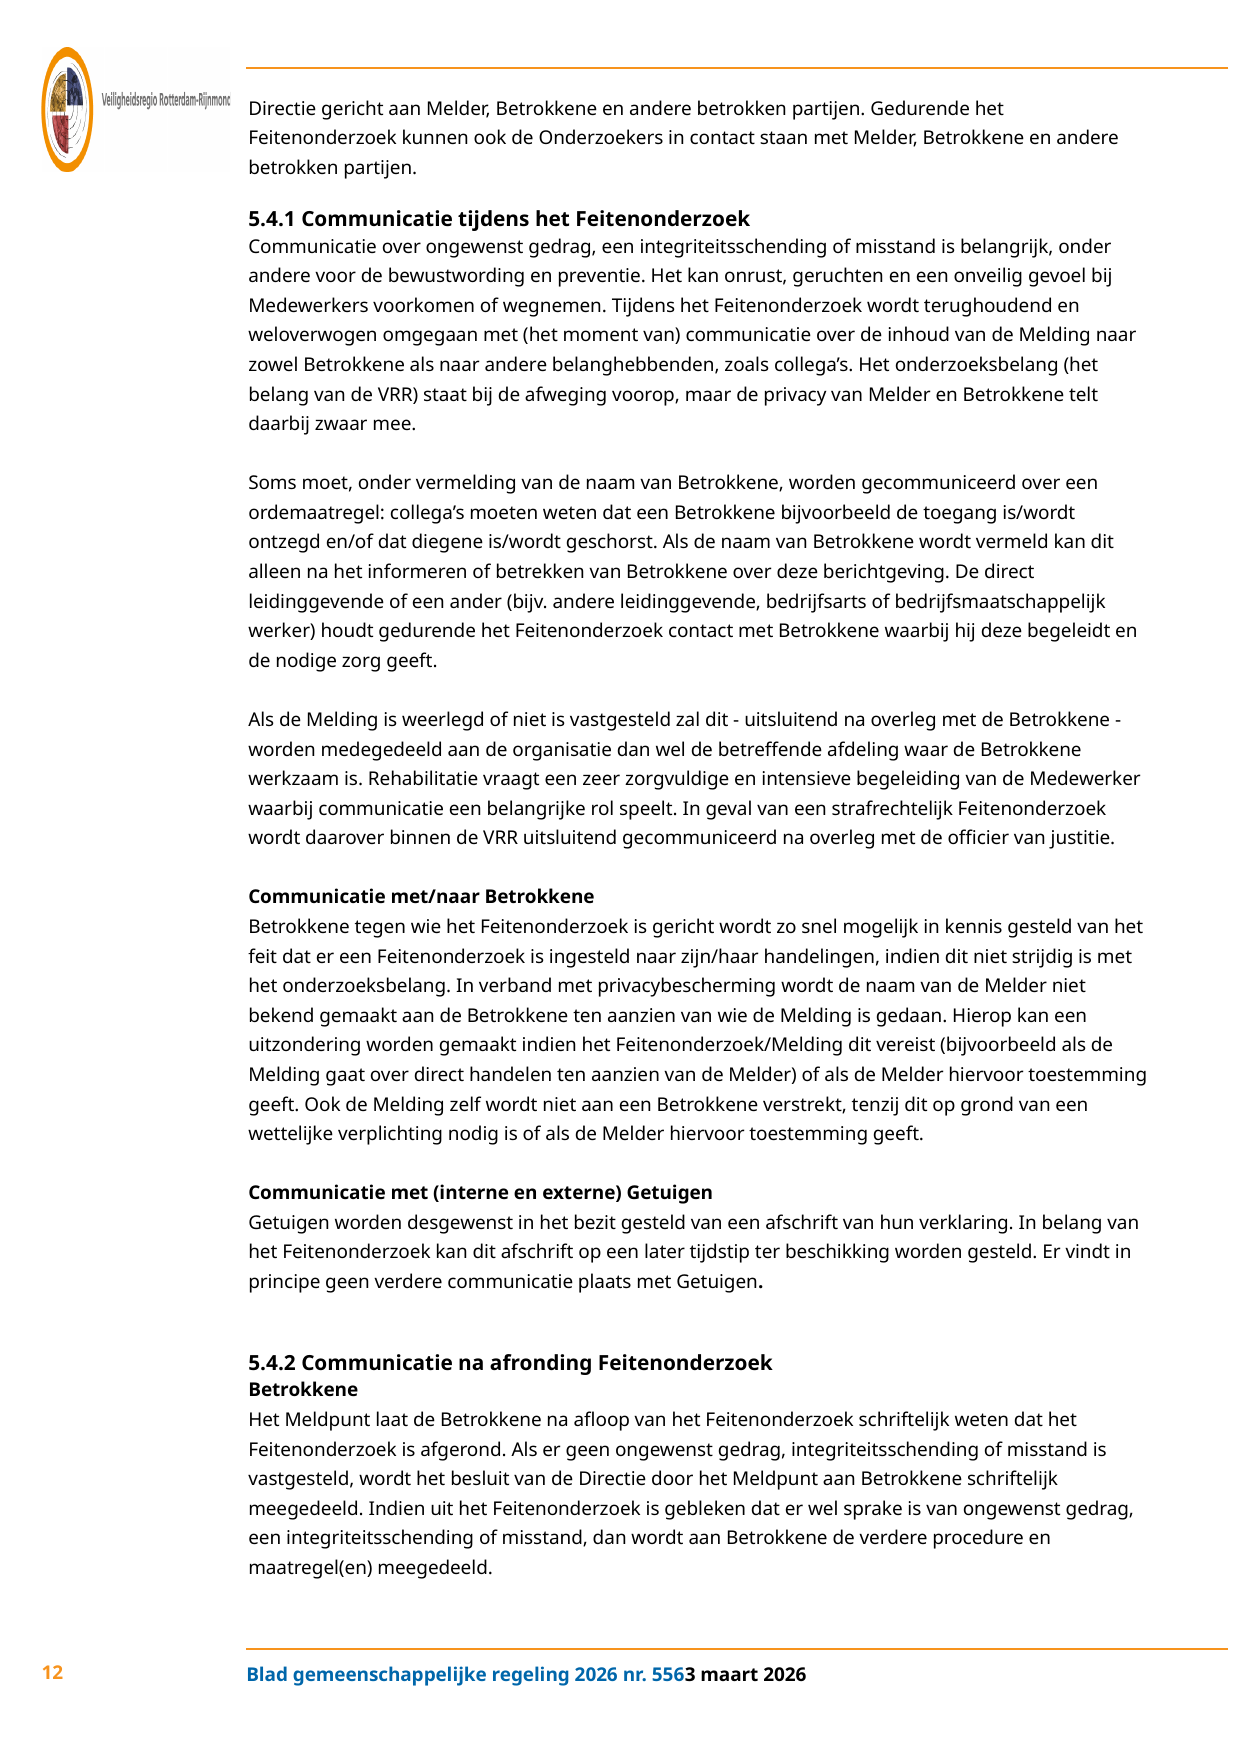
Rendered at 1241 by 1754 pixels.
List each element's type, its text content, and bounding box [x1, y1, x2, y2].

text Betrokkene tegen wie het Feitenonderzoek is gericht wordt zo snel mogelijk in kennis gesteld van het feit dat er een Feitenonderzoek is ingesteld naar zijn/haar handelingen, indien dit niet strijdig is met het onderzoeksbelang. In verband met privacybescherming wordt de naam van de Melder niet bekend gemaakt aan de Betrokkene ten aanzien van wie de Melding is gedaan. Hierop kan een uitzondering worden gemaakt indien het Feitenonderzoek/Melding dit vereist (bijvoorbeeld als de Melding gaat over direct handelen ten aanzien van de Melder) of als de Melder hiervoor toestemming geeft. Ook de Melding zelf wordt niet aan een Betrokkene verstrekt, tenzij dit op grond van een wettelijke verplichting nodig is of als de Melder hiervoor toestemming geeft. [248, 913, 1152, 1146]
text Communicatie met/naar Betrokkene [248, 884, 1152, 909]
text Betrokkene [248, 1377, 1152, 1402]
text Het Meldpunt laat de Betrokkene na afloop van het Feitenonderzoek schriftelijk weten dat het Feitenonderzoek is afgerond. Als er geen ongewenst gedrag, integriteitsschending of misstand is vastgesteld, wordt het besluit van de Directie door het Meldpunt aan Betrokkene schriftelijk meegedeeld. Indien uit het Feitenonderzoek is gebleken dat er wel sprake is van ongewenst gedrag, een integriteitsschending of misstand, dan wordt aan Betrokkene de verdere procedure en maatregel(en) meegedeeld. [248, 1406, 1152, 1580]
text Soms moet, onder vermelding van de naam van Betrokkene, worden gecommuniceerd over een ordemaatregel: collega’s moeten weten dat een Betrokkene bijvoorbeeld de toegang is/wordt ontzegd en/of dat diegene is/wordt geschorst. Als de naam van Betrokkene wordt vermeld kan dit alleen na het informeren of betrekken van Betrokkene over deze berichtgeving. De direct leidinggevende of een ander (bijv. andere leidinggevende, bedrijfsarts of bedrijfsmaatschappelijk werker) houdt gedurende het Feitenonderzoek contact met Betrokkene waarbij hij deze begeleidt en de nodige zorg geeft. [248, 469, 1152, 673]
text Als de Melding is weerlegd of niet is vastgesteld zal dit - uitsluitend na overleg met de Betrokkene - worden medegedeeld aan de organisatie dan wel de betreffende afdeling waar de Betrokkene werkzaam is. Rehabilitatie vraagt een zeer zorgvuldige en intensieve begeleiding van de Medewerker waarbij communicatie een belangrijke rol speelt. In geval van een strafrechtelijk Feitenonderzoek wordt daarover binnen de VRR uitsluitend gecommuniceerd na overleg met de officier van justitie. [248, 706, 1152, 850]
text 5.4.1 Communicatie tijdens het Feitenonderzoek [248, 204, 1152, 233]
text Getuigen worden desgewenst in het bezit gesteld van een afschrift van hun verklaring. In belang van het Feitenonderzoek kan dit afschrift op een later tijdstip ter beschikking worden gesteld. Er vindt in principe geen verdere communicatie plaats met Getuigen. [248, 1209, 1152, 1294]
text 5.4.2 Communicatie na afronding Feitenonderzoek [248, 1348, 1152, 1377]
picture [41, 47, 231, 172]
text Communicatie met (interne en externe) Getuigen [248, 1179, 1152, 1205]
text Communicatie over ongewenst gedrag, een integriteitsschending of misstand is belangrijk, onder andere voor de bewustwording en preventie. Het kan onrust, geruchten en een onveilig gevoel bij Medewerkers voorkomen of wegnemen. Tijdens het Feitenonderzoek wordt terughoudend en weloverwogen omgegaan met (het moment van) communicatie over de inhoud van de Melding naar zowel Betrokkene als naar andere belanghebbenden, zoals collega’s. Het onderzoeksbelang (het belang van de VRR) staat bij de afweging voorop, maar de privacy van Melder en Betrokkene telt daarbij zwaar mee. [248, 233, 1152, 436]
text Directie gericht aan Melder, Betrokkene en andere betrokken partijen. Gedurende het Feitenonderzoek kunnen ook de Onderzoekers in contact staan met Melder, Betrokkene en andere betrokken partijen. [248, 95, 1152, 180]
